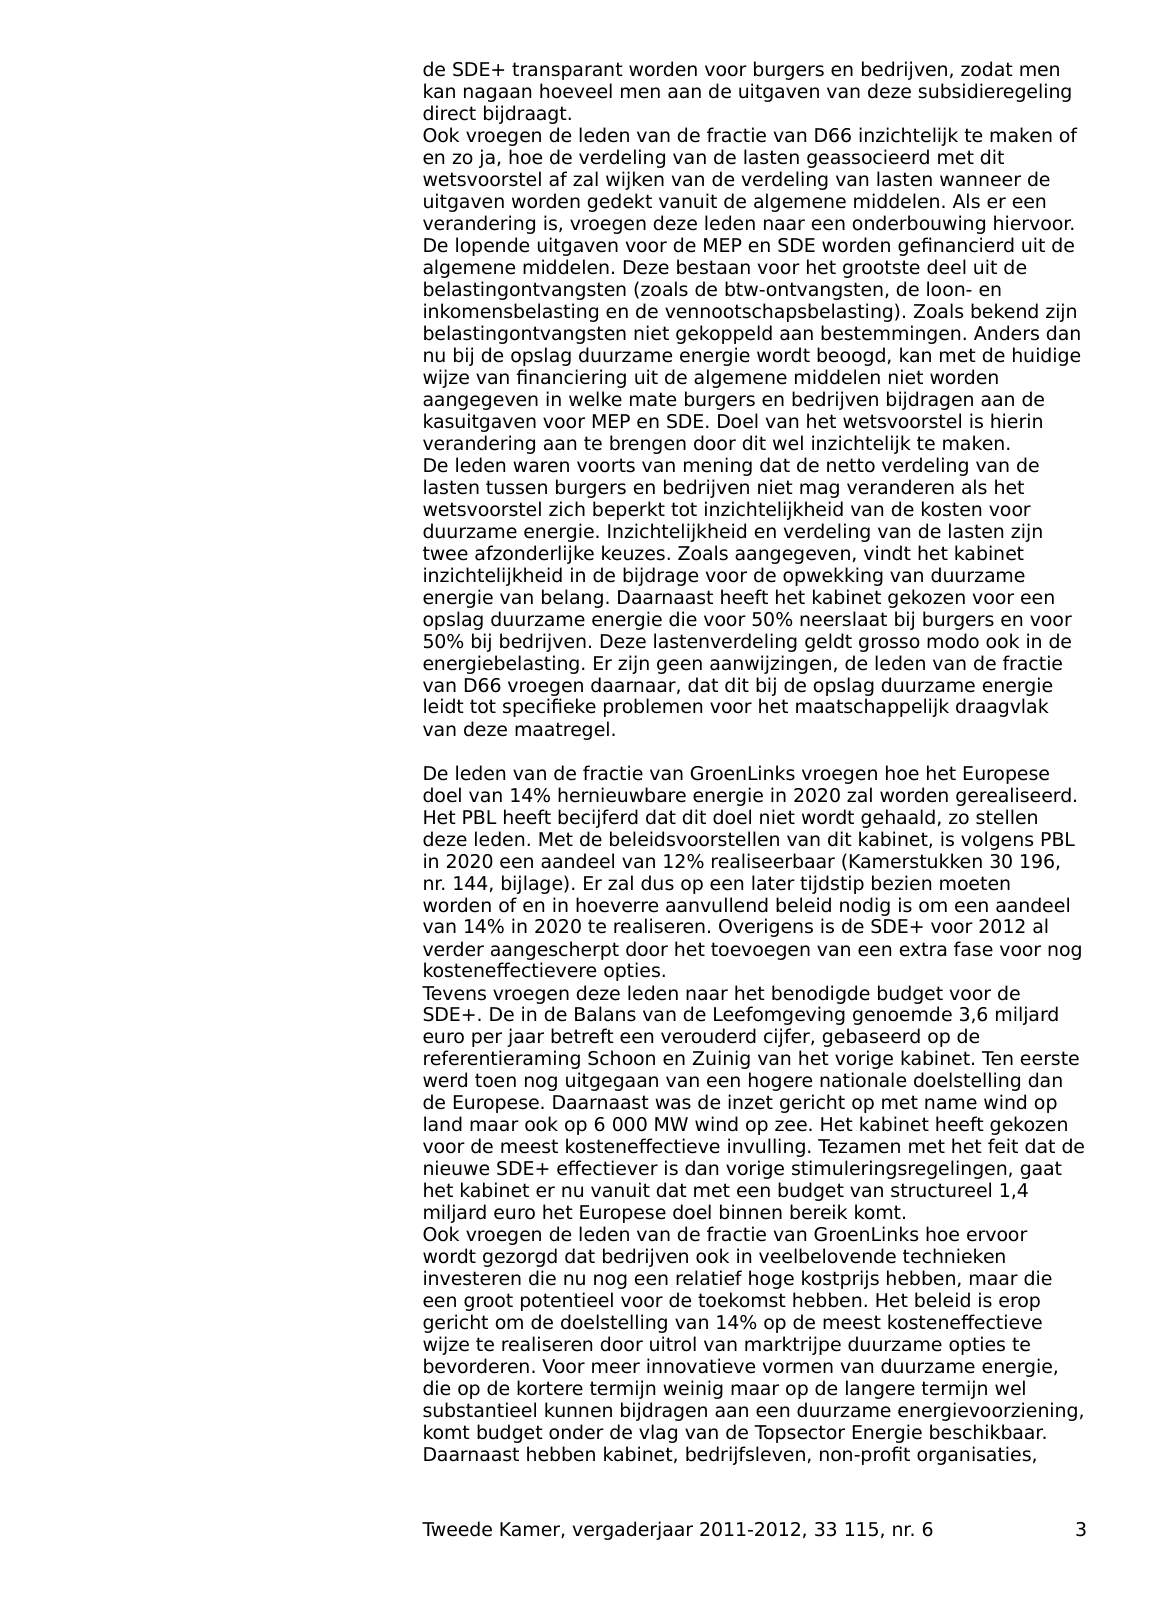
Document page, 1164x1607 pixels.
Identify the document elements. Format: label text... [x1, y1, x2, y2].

text De leden waren voorts van mening dat de netto verdeling van de lasten tussen burgers en bedrijven niet mag veranderen als het wetsvoorstel zich beperkt tot inzichtelijkheid van de kosten voor duurzame energie. Inzichtelijkheid en verdeling van de lasten zijn twee afzonderlijke keuzes. Zoals aangegeven, vindt het kabinet inzichtelijkheid in de bijdrage voor de opwekking van duurzame energie van belang. Daarnaast heeft het kabinet gekozen voor een opslag duurzame energie die voor 50% neerslaat bij burgers en voor 50% bij bedrijven. Deze lastenverdeling geldt grosso modo ook in de energiebelasting. Er zijn geen aanwijzingen, de leden van de fractie van D66 vroegen daarnaar, dat dit bij de opslag duurzame energie leidt tot specifieke problemen voor het maatschappelijk draagvlak van deze maatregel. [422, 455, 1087, 740]
text De lopende uitgaven voor de MEP en SDE worden gefinancierd uit de algemene middelen. Deze bestaan voor het grootste deel uit de belastingontvangsten (zoals de btw-ontvangsten, de loon- en inkomensbelasting en de vennootschapsbelasting). Zoals bekend zijn belastingontvangsten niet gekoppeld aan bestemmingen. Anders dan nu bij de opslag duurzame energie wordt beoogd, kan met de huidige wijze van financiering uit de algemene middelen niet worden aangegeven in welke mate burgers en bedrijven bijdragen aan de kasuitgaven voor MEP en SDE. Doel van het wetsvoorstel is hierin verandering aan te brengen door dit wel inzichtelijk te maken. [422, 235, 1087, 455]
text Ook vroegen de leden van de fractie van GroenLinks hoe ervoor wordt gezorgd dat bedrijven ook in veelbelovende technieken investeren die nu nog een relatief hoge kostprijs hebben, maar die een groot potentieel voor de toekomst hebben. Het beleid is erop gericht om de doelstelling van 14% op de meest kosteneffectieve wijze te realiseren door uitrol van marktrijpe duurzame opties te bevorderen. Voor meer innovatieve vormen van duurzame energie, die op de kortere termijn weinig maar op de langere termijn wel substantieel kunnen bijdragen aan een duurzame energievoorziening, komt budget onder de vlag van de Topsector Energie beschikbaar. Daarnaast hebben kabinet, bedrijfsleven, non-profit organisaties, [422, 1224, 1087, 1466]
text Ook vroegen de leden van de fractie van D66 inzichtelijk te maken of en zo ja, hoe de verdeling van de lasten geassocieerd met dit wetsvoorstel af zal wijken van de verdeling van lasten wanneer de uitgaven worden gedekt vanuit de algemene middelen. Als er een verandering is, vroegen deze leden naar een onderbouwing hiervoor. [422, 125, 1087, 235]
text De leden van de fractie van GroenLinks vroegen hoe het Europese doel van 14% hernieuwbare energie in 2020 zal worden gerealiseerd. Het PBL heeft becijferd dat dit doel niet wordt gehaald, zo stellen deze leden. Met de beleidsvoorstellen van dit kabinet, is volgens PBL in 2020 een aandeel van 12% realiseerbaar (Kamerstukken 30 196, nr. 144, bijlage). Er zal dus op een later tijdstip bezien moeten worden of en in hoeverre aanvullend beleid nodig is om een aandeel van 14% in 2020 te realiseren. Overigens is de SDE+ voor 2012 al verder aangescherpt door het toevoegen van een extra fase voor nog kosteneffectievere opties. [422, 763, 1087, 982]
text de SDE+ transparant worden voor burgers en bedrijven, zodat men kan nagaan hoeveel men aan de uitgaven van deze subsidieregeling direct bijdraagt. [422, 59, 1087, 125]
text Tevens vroegen deze leden naar het benodigde budget voor de SDE+. De in de Balans van de Leefomgeving genoemde 3,6 miljard euro per jaar betreft een verouderd cijfer, gebaseerd op de referentieraming Schoon en Zuinig van het vorige kabinet. Ten eerste werd toen nog uitgegaan van een hogere nationale doelstelling dan de Europese. Daarnaast was de inzet gericht op met name wind op land maar ook op 6 000 MW wind op zee. Het kabinet heeft gekozen voor de meest kosteneffectieve invulling. Tezamen met het feit dat de nieuwe SDE+ effectiever is dan vorige stimuleringsregelingen, gaat het kabinet er nu vanuit dat met een budget van structureel 1,4 miljard euro het Europese doel binnen bereik komt. [422, 982, 1087, 1224]
